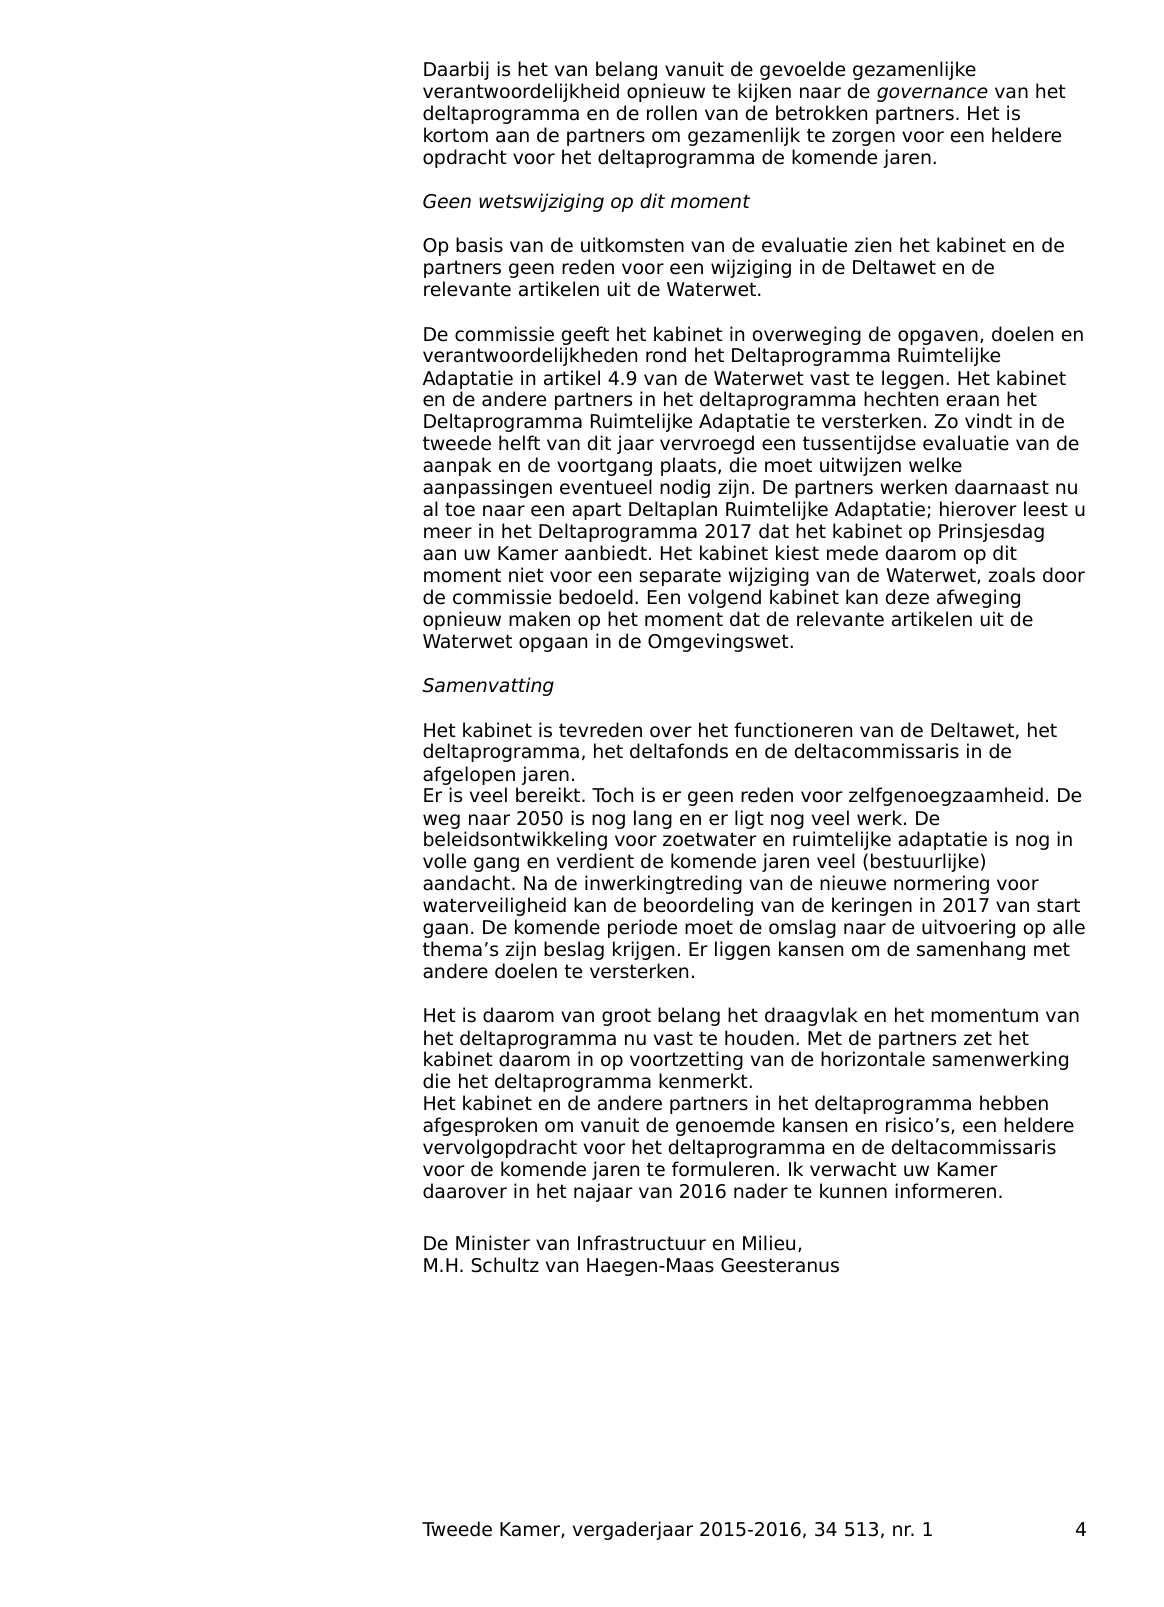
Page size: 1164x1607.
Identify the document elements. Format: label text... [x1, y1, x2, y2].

text De Minister van Infrastructuur en Milieu, M.H. Schultz van Haegen-Maas Geesteranus [422, 1233, 1087, 1277]
text Het kabinet en de andere partners in het deltaprogramma hebben afgesproken om vanuit de genoemde kansen en risico’s, een heldere vervolgopdracht voor het deltaprogramma en de deltacommissaris voor de komende jaren te formuleren. Ik verwacht uw Kamer daarover in het najaar van 2016 nader te kunnen informeren. [422, 1093, 1087, 1203]
text Het kabinet is tevreden over het functioneren van de Deltawet, het deltaprogramma, het deltafonds en de deltacommissaris in de afgelopen jaren. [422, 719, 1087, 785]
text Er is veel bereikt. Toch is er geen reden voor zelfgenoegzaamheid. De weg naar 2050 is nog lang en er ligt nog veel werk. De beleidsontwikkeling voor zoetwater en ruimtelijke adaptatie is nog in volle gang en verdient de komende jaren veel (bestuurlijke) aandacht. Na de inwerkingtreding van de nieuwe normering voor waterveiligheid kan de beoordeling van de keringen in 2017 van start gaan. De komende periode moet de omslag naar de uitvoering op alle thema’s zijn beslag krijgen. Er liggen kansen om de samenhang met andere doelen te versterken. [422, 785, 1087, 983]
subtitle Geen wetswijziging op dit moment [422, 191, 1087, 213]
text Op basis van de uitkomsten van de evaluatie zien het kabinet en de partners geen reden voor een wijziging in de Deltawet en de relevante artikelen uit de Waterwet. [422, 235, 1087, 301]
text Daarbij is het van belang vanuit de gevoelde gezamenlijke verantwoordelijkheid opnieuw te kijken naar de governance van het deltaprogramma en de rollen van de betrokken partners. Het is kortom aan de partners om gezamenlijk te zorgen voor een heldere opdracht voor het deltaprogramma de komende jaren. [422, 59, 1087, 169]
subtitle Samenvatting [422, 675, 1087, 697]
text Het is daarom van groot belang het draagvlak en het momentum van het deltaprogramma nu vast te houden. Met de partners zet het kabinet daarom in op voortzetting van de horizontale samenwerking die het deltaprogramma kenmerkt. [422, 1005, 1087, 1093]
text De commissie geeft het kabinet in overweging de opgaven, doelen en verantwoordelijkheden rond het Deltaprogramma Ruimtelijke Adaptatie in artikel 4.9 van de Waterwet vast te leggen. Het kabinet en de andere partners in het deltaprogramma hechten eraan het Deltaprogramma Ruimtelijke Adaptatie te versterken. Zo vindt in de tweede helft van dit jaar vervroegd een tussentijdse evaluatie van de aanpak en de voortgang plaats, die moet uitwijzen welke aanpassingen eventueel nodig zijn. De partners werken daarnaast nu al toe naar een apart Deltaplan Ruimtelijke Adaptatie; hierover leest u meer in het Deltaprogramma 2017 dat het kabinet op Prinsjesdag aan uw Kamer aanbiedt. Het kabinet kiest mede daarom op dit moment niet voor een separate wijziging van de Waterwet, zoals door de commissie bedoeld. Een volgend kabinet kan deze afweging opnieuw maken op het moment dat de relevante artikelen uit de Waterwet opgaan in de Omgevingswet. [422, 323, 1087, 653]
